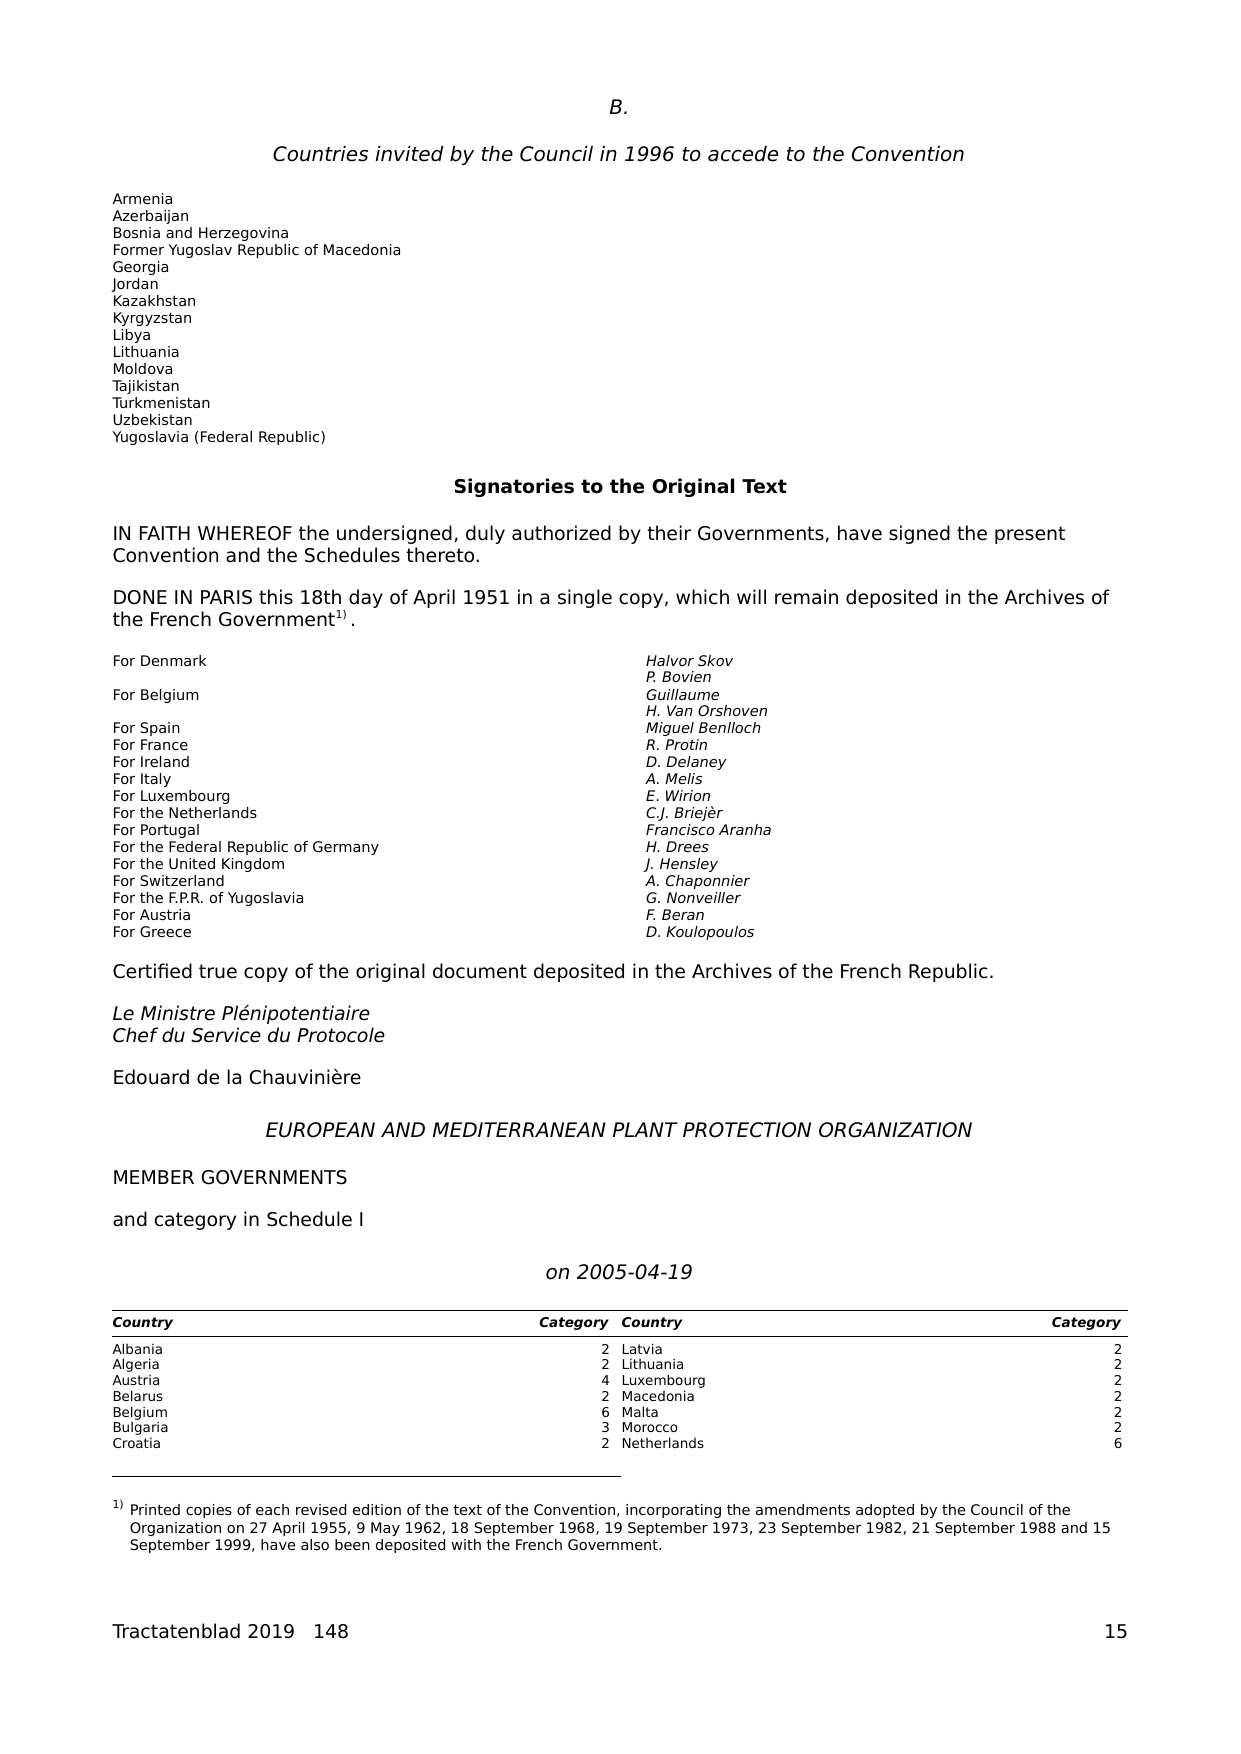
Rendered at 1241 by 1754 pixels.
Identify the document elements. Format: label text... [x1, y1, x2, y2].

text MEMBER GOVERNMENTS [112, 1167, 1128, 1189]
text Le Ministre Plénipotentiaire [112, 1003, 1128, 1025]
table_cell Lithuania [112, 344, 1128, 361]
table_cell 2 [970, 1357, 1128, 1373]
table_cell Belgium [112, 1404, 343, 1420]
table_cell 2 [970, 1420, 1128, 1436]
table_cell Austria [112, 1373, 343, 1389]
table_cell 2 [343, 1436, 615, 1452]
table_cell For Switzerland [112, 873, 640, 890]
text Printed copies of each revised edition of the text of the Convention, incorporating the amendments adopted by the Council of the Organization on 27 April 1955, 9 May 1962, 18 September 1968, 19 September 1973, 23 September 1982, 21 September 1988 and 15 September 1999, have also been deposited with the French Government. [112, 1498, 1128, 1554]
table_cell Albania [112, 1337, 343, 1357]
subtitle EUROPEAN AND MEDITERRANEAN PLANT PROTECTION ORGANIZATION [112, 1119, 1128, 1142]
table_cell For Italy [112, 771, 640, 788]
table_cell H. Van Orshoven [640, 703, 1128, 720]
table_cell For Austria [112, 907, 640, 924]
table_cell J. Hensley [640, 856, 1128, 873]
table_cell 6 [970, 1436, 1128, 1452]
table_cell 2 [970, 1373, 1128, 1389]
table_cell Former Yugoslav Republic of Macedonia [112, 242, 1128, 259]
subtitle on 2005-04-19 [112, 1261, 1128, 1284]
table_cell Croatia [112, 1436, 343, 1452]
table_cell A. Chaponnier [640, 873, 1128, 890]
table_cell E. Wirion [640, 788, 1128, 805]
table_cell Macedonia [615, 1389, 969, 1404]
table_cell For Luxembourg [112, 788, 640, 805]
table_cell Lithuania [615, 1357, 969, 1373]
table_cell For the F.P.R. of Yugoslavia [112, 890, 640, 907]
table_cell Yugoslavia (Federal Republic) [112, 429, 1128, 446]
table_cell Turkmenistan [112, 395, 1128, 412]
table_cell 2 [343, 1389, 615, 1404]
table_cell F. Beran [640, 907, 1128, 924]
subtitle B. Countries invited by the Council in 1996 to accede to the Convention [112, 96, 1128, 166]
table_header For Denmark [112, 653, 640, 669]
text IN FAITH WHEREOF the undersigned, duly authorized by their Governments, have signed the present Convention and the Schedules thereto. [112, 523, 1128, 567]
text DONE IN PARIS this 18th day of April 1951 in a single copy, which will remain deposited in the Archives of the French Government. [112, 587, 1128, 631]
table_cell G. Nonveiller [640, 890, 1128, 907]
table_cell C.J. Briejèr [640, 805, 1128, 822]
table_header Category [970, 1311, 1128, 1336]
table_cell D. Delaney [640, 754, 1128, 771]
table_cell For the Federal Republic of Germany [112, 839, 640, 856]
table_cell Libya [112, 327, 1128, 344]
table_cell Georgia [112, 259, 1128, 276]
table_cell Luxembourg [615, 1373, 969, 1389]
table_cell Belarus [112, 1389, 343, 1404]
table_cell Jordan [112, 276, 1128, 293]
table_cell Miguel Benlloch [640, 720, 1128, 737]
table_header Country [112, 1311, 343, 1336]
table_cell Guillaume [640, 686, 1128, 703]
table_cell 2 [970, 1389, 1128, 1404]
table_cell 6 [343, 1404, 615, 1420]
table_cell Algeria [112, 1357, 343, 1373]
text Chef du Service du Protocole [112, 1025, 1128, 1047]
table_header Category [343, 1311, 615, 1336]
table_cell Francisco Aranha [640, 822, 1128, 839]
table_cell 4 [343, 1373, 615, 1389]
table_cell [112, 703, 640, 720]
table_header Armenia [112, 191, 1128, 208]
table_header Country [615, 1311, 969, 1336]
table_cell Moldova [112, 361, 1128, 378]
table_cell 2 [343, 1357, 615, 1373]
text and category in Schedule I [112, 1209, 1128, 1231]
table_cell Latvia [615, 1337, 969, 1357]
table_cell Tajikistan [112, 378, 1128, 395]
table_cell Netherlands [615, 1436, 969, 1452]
table_cell R. Protin [640, 737, 1128, 754]
table_cell [112, 669, 640, 686]
table_cell A. Melis [640, 771, 1128, 788]
table_cell For the Netherlands [112, 805, 640, 822]
table_header Halvor Skov [640, 653, 1128, 669]
table_cell Morocco [615, 1420, 969, 1436]
table_cell 3 [343, 1420, 615, 1436]
table_cell For the United Kingdom [112, 856, 640, 873]
table_cell 2 [343, 1337, 615, 1357]
table_cell H. Drees [640, 839, 1128, 856]
table_cell Uzbekistan [112, 412, 1128, 429]
text Edouard de la Chauvinière [112, 1067, 1128, 1089]
table_cell For Spain [112, 720, 640, 737]
table_cell For Greece [112, 924, 640, 941]
text Certified true copy of the original document deposited in the Archives of the French Republic. [112, 961, 1128, 983]
table_cell For Ireland [112, 754, 640, 771]
table_cell For Belgium [112, 686, 640, 703]
table_cell Bosnia and Herzegovina [112, 225, 1128, 242]
table_cell Kyrgyzstan [112, 310, 1128, 327]
table_cell 2 [970, 1337, 1128, 1357]
table_cell Bulgaria [112, 1420, 343, 1436]
table_cell For Portugal [112, 822, 640, 839]
table_cell Malta [615, 1404, 969, 1420]
table_cell Azerbaijan [112, 208, 1128, 225]
subtitle Signatories to the Original Text [112, 476, 1128, 498]
table_cell 2 [970, 1404, 1128, 1420]
table_cell P. Bovien [640, 669, 1128, 686]
table_cell For France [112, 737, 640, 754]
table_cell Kazakhstan [112, 293, 1128, 310]
table_cell D. Koulopoulos [640, 924, 1128, 941]
